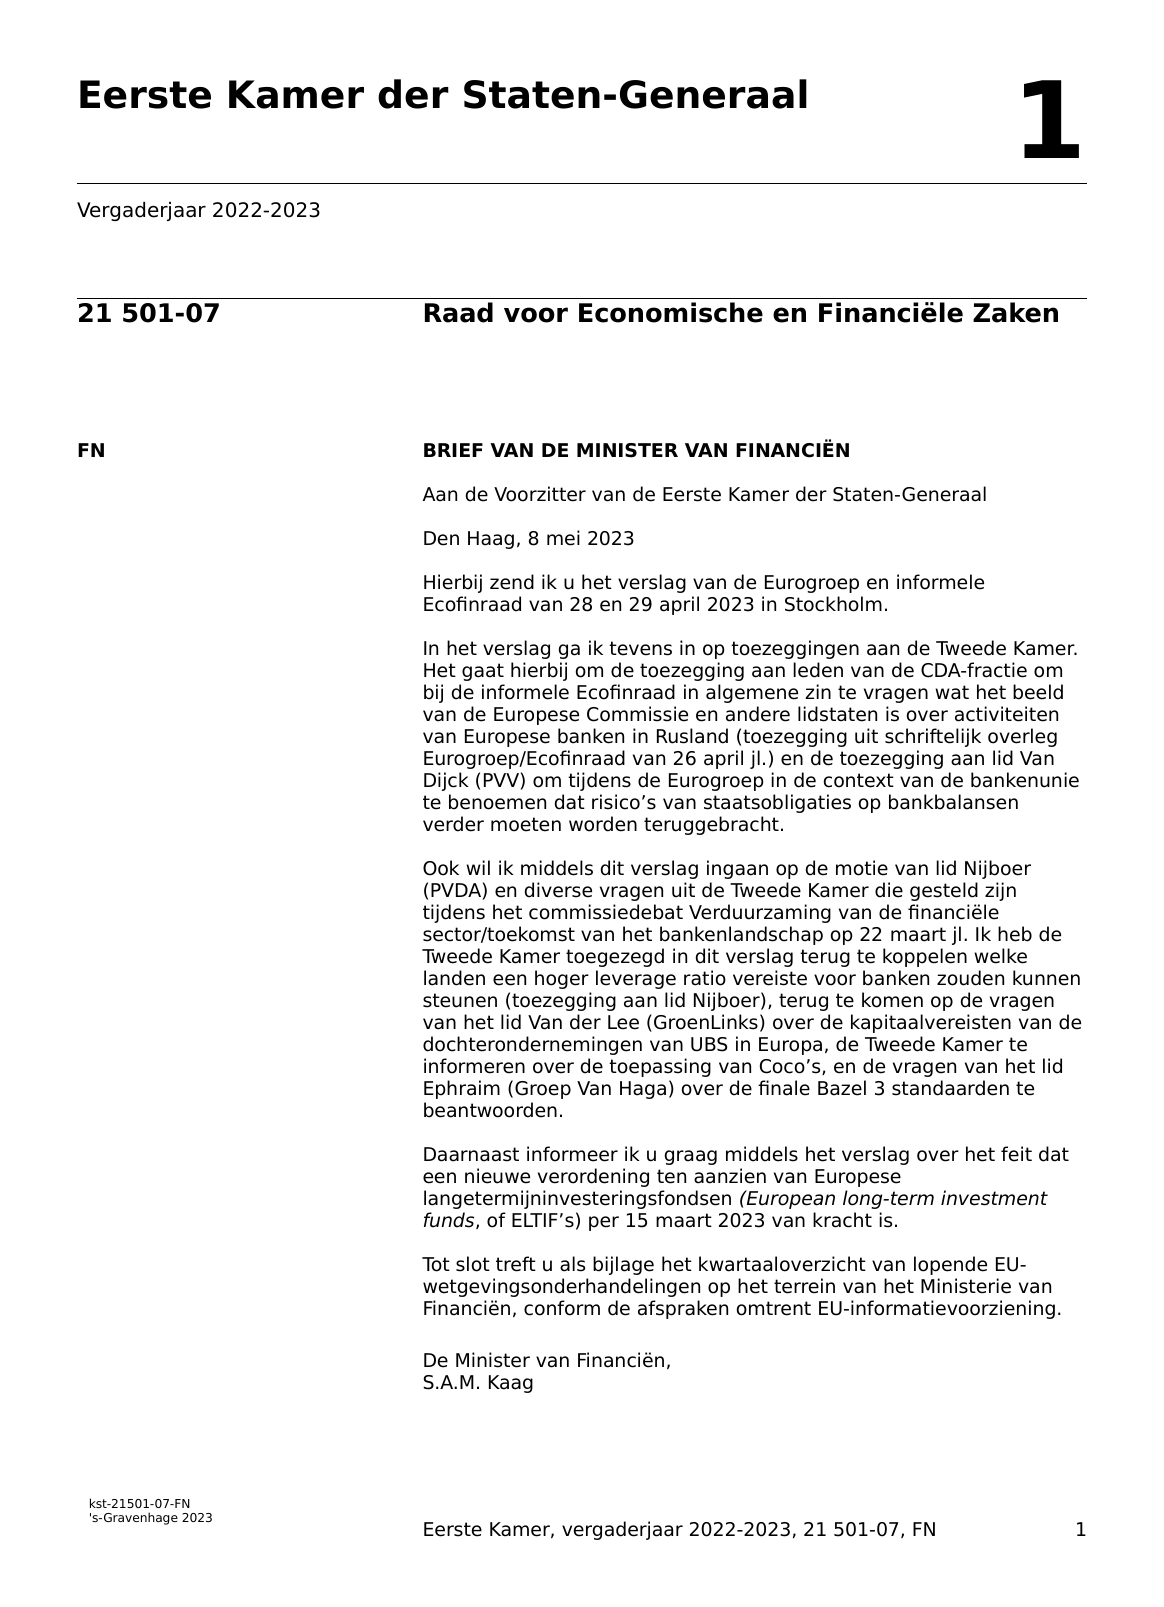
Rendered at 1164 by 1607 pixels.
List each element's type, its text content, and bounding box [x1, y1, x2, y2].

table_cell Vergaderjaar 2022-2023 [77, 184, 1087, 298]
text kst-21501-07-FN [88, 1497, 323, 1511]
text Ook wil ik middels dit verslag ingaan op de motie van lid Nijboer (PVDA) en diverse vragen uit de Tweede Kamer die gesteld zijn tijdens het commissiedebat Verduurzaming van de financiële sector/toekomst van het bankenlandschap op 22 maart jl. Ik heb de Tweede Kamer toegezegd in dit verslag terug te koppelen welke landen een hoger leverage ratio vereiste voor banken zouden kunnen steunen (toezegging aan lid Nijboer), terug te komen op de vragen van het lid Van der Lee (GroenLinks) over de kapitaalvereisten van de dochterondernemingen van UBS in Europa, de Tweede Kamer te informeren over de toepassing van Coco’s, en de vragen van het lid Ephraim (Groep Van Haga) over de finale Bazel 3 standaarden te beantwoorden. [422, 858, 1087, 1122]
text In het verslag ga ik tevens in op toezeggingen aan de Tweede Kamer. Het gaat hierbij om de toezegging aan leden van de CDA-fractie om bij de informele Ecofinraad in algemene zin te vragen wat het beeld van de Europese Commissie en andere lidstaten is over activiteiten van Europese banken in Rusland (toezegging uit schriftelijk overleg Eurogroep/Ecofinraad van 26 april jl.) en de toezegging aan lid Van Dijck (PVV) om tijdens de Eurogroep in de context van de bankenunie te benoemen dat risico’s van staatsobligaties op bankbalansen verder moeten worden teruggebracht. [422, 638, 1087, 836]
subtitle FN BRIEF VAN DE MINISTER VAN FINANCIËN [77, 440, 1087, 462]
text Hierbij zend ik u het verslag van de Eurogroep en informele Ecofinraad van 28 en 29 april 2023 in Stockholm. [422, 572, 1087, 616]
text De Minister van Financiën, S.A.M. Kaag [422, 1350, 1087, 1394]
text Aan de Voorzitter van de Eerste Kamer der Staten-Generaal [422, 484, 1087, 506]
text Tot slot treft u als bijlage het kwartaaloverzicht van lopende EU-wetgevingsonderhandelingen op het terrein van het Ministerie van Financiën, conform de afspraken omtrent EU-informatievoorziening. [422, 1254, 1087, 1320]
subtitle 21 501-07 Raad voor Economische en Financiële Zaken [77, 299, 1087, 329]
table_header 1 [886, 59, 1087, 183]
text Daarnaast informeer ik u graag middels het verslag over het feit dat een nieuwe verordening ten aanzien van Europese langetermijninvesteringsfondsen (European long-term investment funds, of ELTIF’s) per 15 maart 2023 van kracht is. [422, 1144, 1087, 1232]
table_header Eerste Kamer der Staten-Generaal [77, 59, 886, 183]
text Den Haag, 8 mei 2023 [422, 528, 1087, 550]
text 's-Gravenhage 2023 [88, 1511, 323, 1525]
